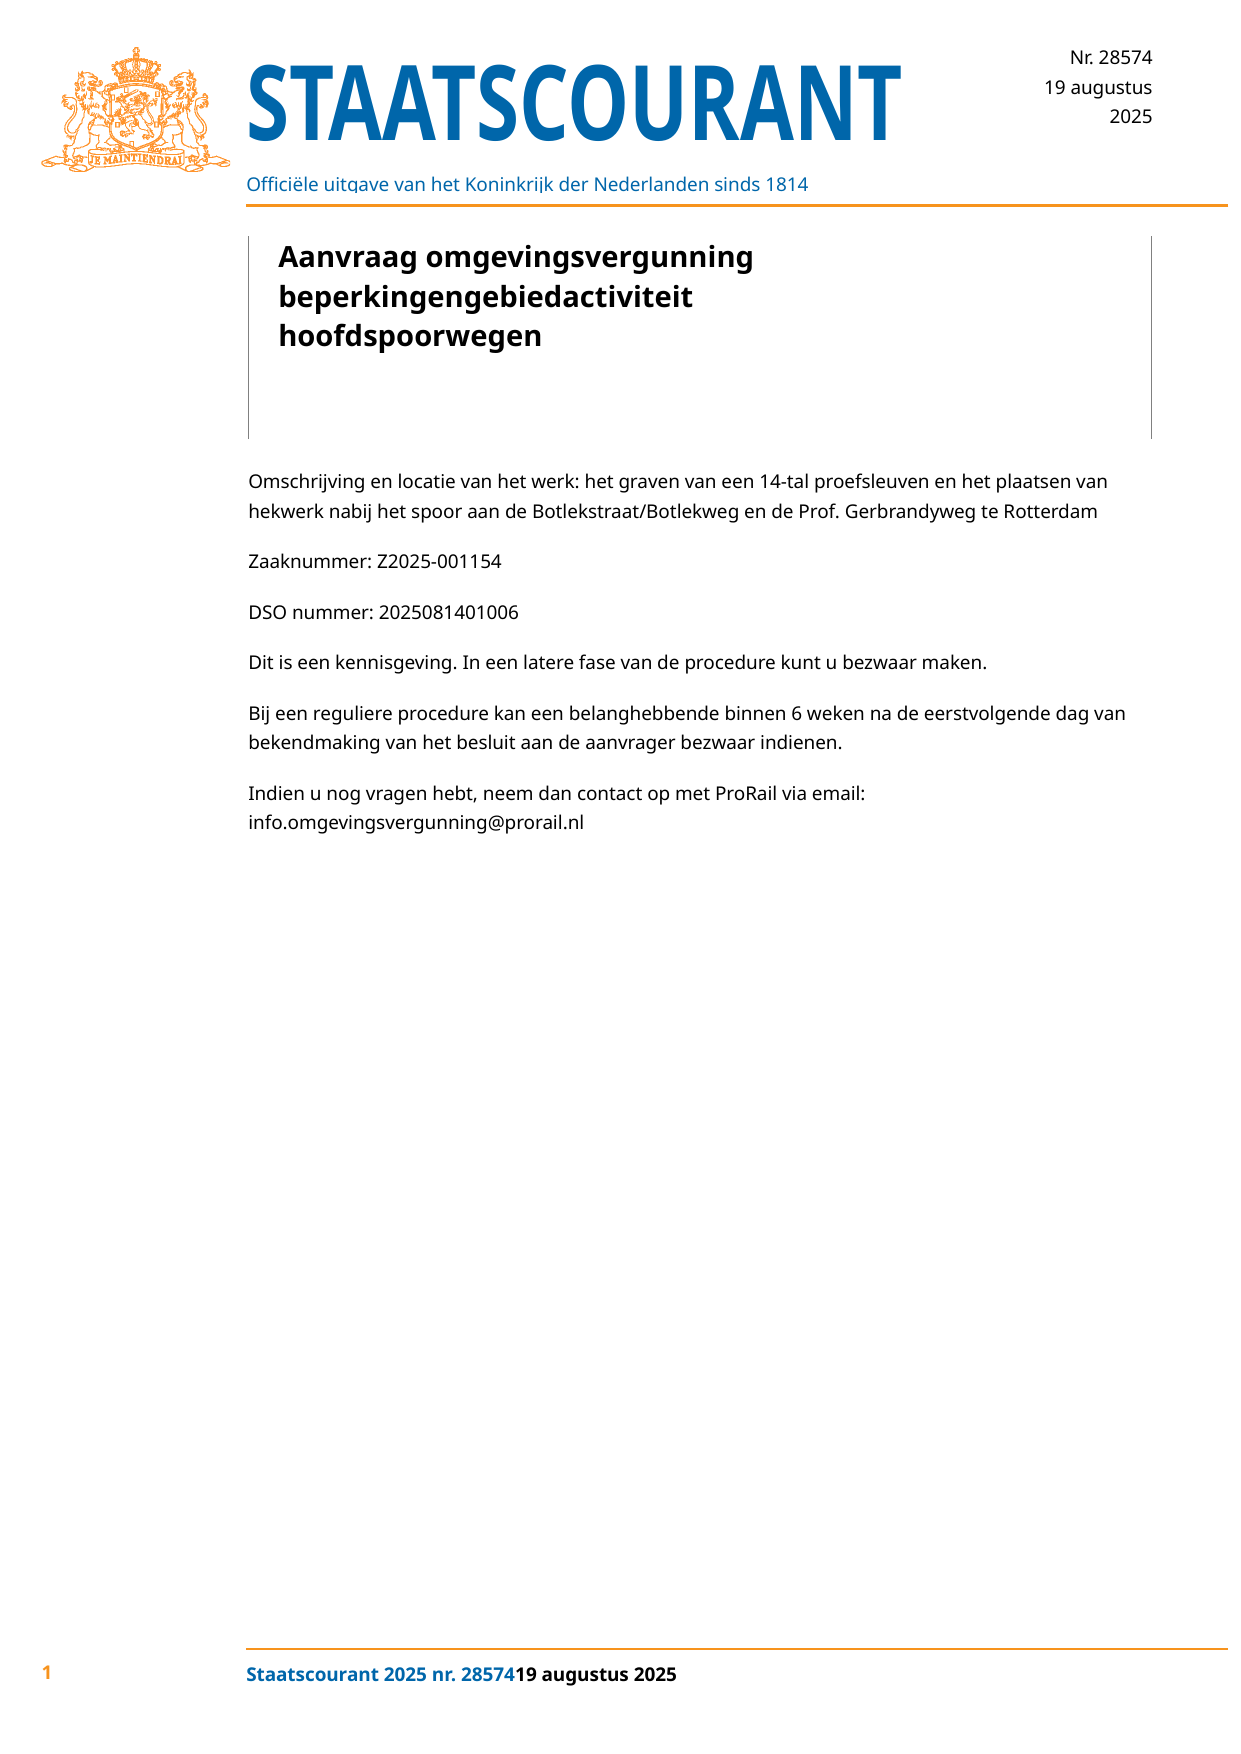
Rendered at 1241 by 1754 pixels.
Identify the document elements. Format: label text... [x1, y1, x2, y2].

table_header [850, 414, 1151, 439]
text Omschrijving en locatie van het werk: het graven van een 14-tal proefsleuven en het plaatsen van hekwerk nabij het spoor aan de Botlekstraat/Botlekweg en de Prof. Gerbrandyweg te Rotterdam [248, 469, 1152, 524]
table_header [850, 236, 912, 413]
text Indien u nog vragen hebt, neem dan contact op met ProRail via email: info.omgevingsvergunning@prorail.nl [248, 780, 1152, 835]
text Zaaknummer: Z2025-001154 [248, 549, 1152, 574]
text DSO nummer: 2025081401006 [248, 599, 1152, 625]
table_header Aanvraag omgevingsvergunning beperkingengebiedactiviteit hoofdspoorwegen [249, 236, 850, 439]
picture [41, 47, 231, 172]
text Dit is een kennisgeving. In een latere fase van de procedure kunt u bezwaar maken. [248, 649, 1152, 675]
picture [912, 236, 1090, 414]
table_header [1090, 236, 1151, 413]
text Bij een reguliere procedure kan een belanghebbende binnen 6 weken na de eerstvolgende dag van bekendmaking van het besluit aan de aanvrager bezwaar indienen. [248, 700, 1152, 755]
